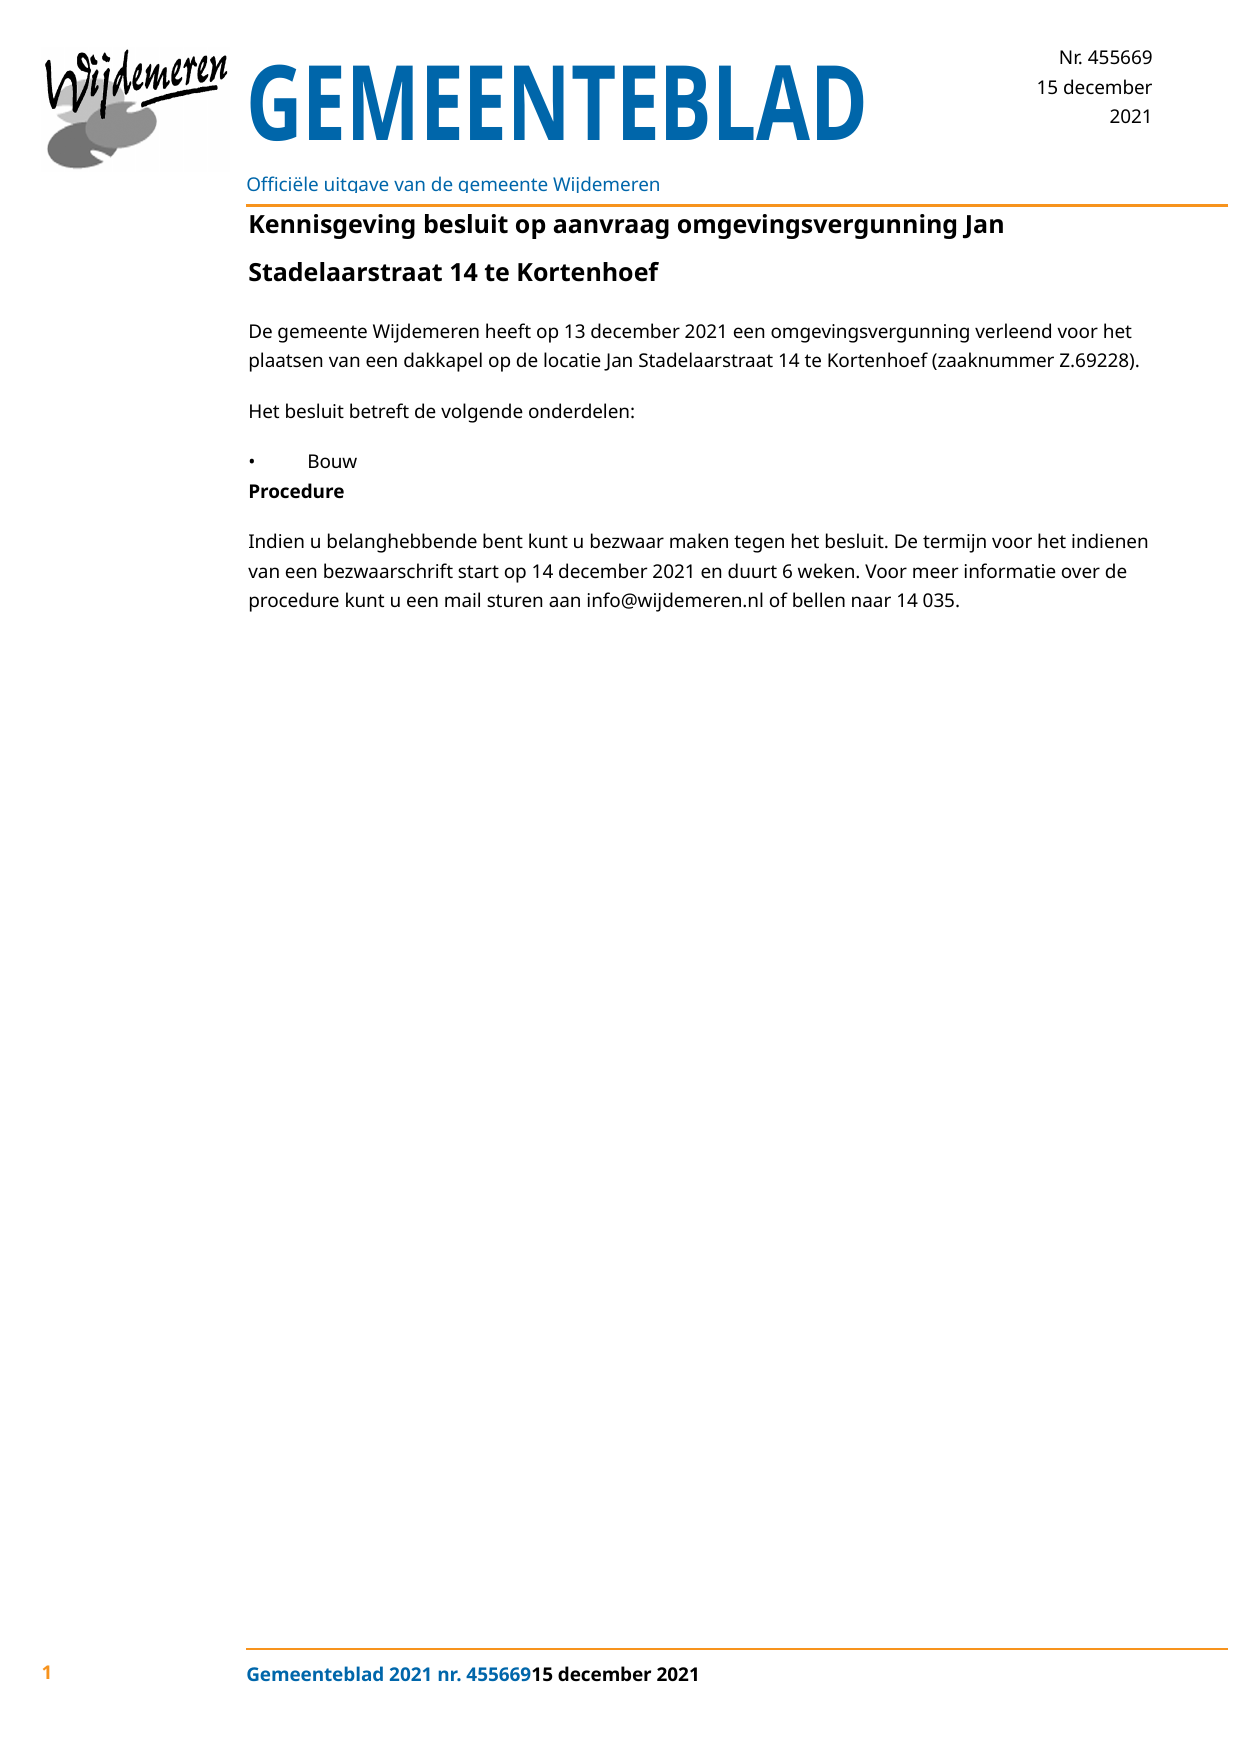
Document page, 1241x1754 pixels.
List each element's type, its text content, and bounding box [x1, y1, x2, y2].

text Indien u belanghebbende bent kunt u bezwaar maken tegen het besluit. De termijn voor het indienen van een bezwaarschrift start op 14 december 2021 en duurt 6 weken. Voor meer informatie over de procedure kunt u een mail sturen aan info@wijdemeren.nl of bellen naar 14 035. [248, 528, 1152, 613]
text De gemeente Wijdemeren heeft op 13 december 2021 een omgevingsvergunning verleend voor het plaatsen van een dakkapel op de locatie Jan Stadelaarstraat 14 te Kortenhoef (zaaknummer Z.69228). [248, 318, 1152, 373]
picture [41, 47, 231, 172]
text Het besluit betreft de volgende onderdelen: [248, 398, 1152, 424]
text Procedure [248, 478, 1152, 504]
list Bouw [248, 448, 1152, 474]
text Kennisgeving besluit op aanvraag omgevingsvergunning Jan Stadelaarstraat 14 te Kortenhoef [248, 207, 1152, 288]
